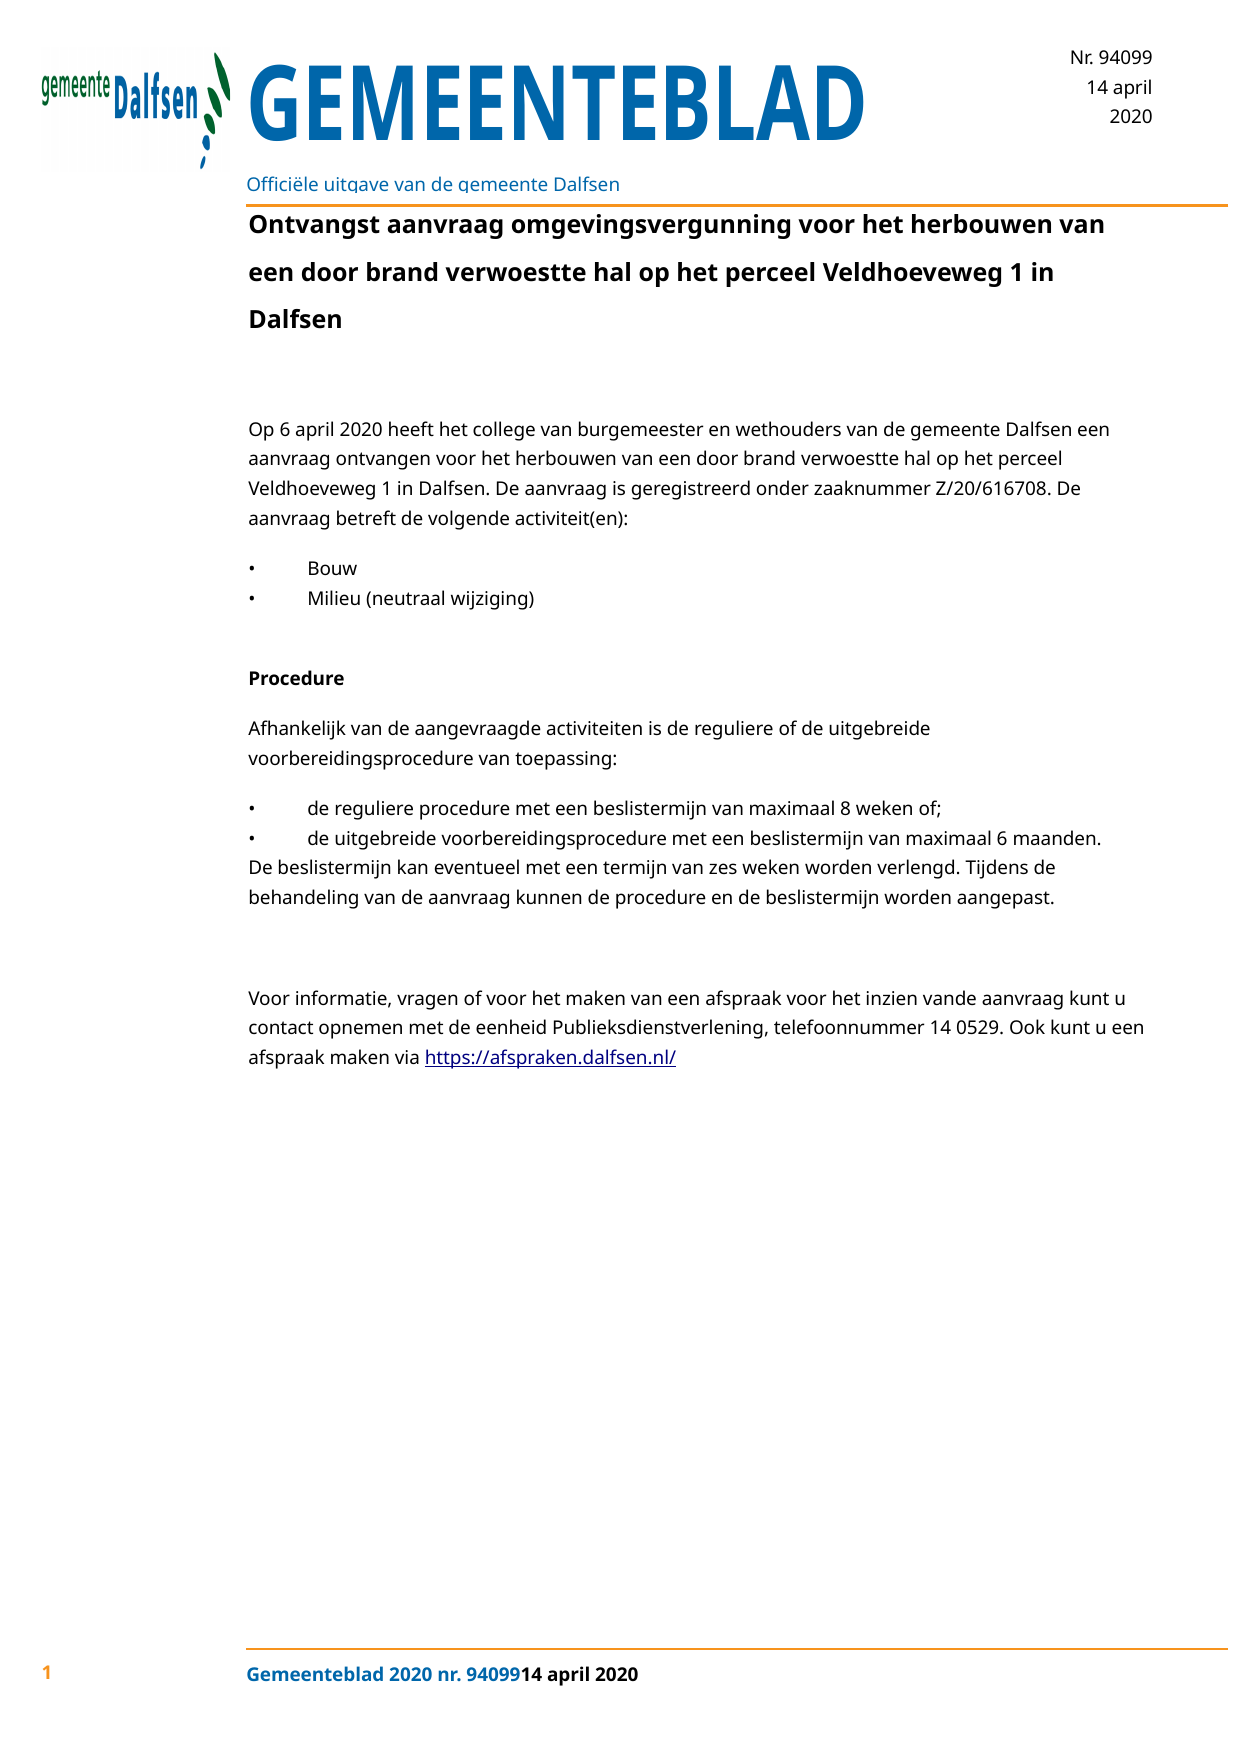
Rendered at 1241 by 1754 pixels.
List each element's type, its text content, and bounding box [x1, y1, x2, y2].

text De beslistermijn kan eventueel met een termijn van zes weken worden verlengd. Tijdens de behandeling van de aanvraag kunnen de procedure en de beslistermijn worden aangepast. [248, 854, 1152, 909]
list de reguliere procedure met een beslistermijn van maximaal 8 weken of; [248, 795, 1152, 821]
picture [41, 47, 231, 172]
list Bouw [248, 555, 1152, 581]
text Procedure [248, 665, 1152, 690]
list de uitgebreide voorbereidingsprocedure met een beslistermijn van maximaal 6 maanden. [248, 825, 1152, 850]
text Voor informatie, vragen of voor het maken van een afspraak voor het inzien vande aanvraag kunt u contact opnemen met de eenheid Publieksdienstverlening, telefoonnummer 14 0529. Ook kunt u een afspraak maken via https://afspraken.dalfsen.nl/ [248, 985, 1152, 1069]
text Op 6 april 2020 heeft het college van burgemeester en wethouders van de gemeente Dalfsen een aanvraag ontvangen voor het herbouwen van een door brand verwoestte hal op het perceel Veldhoeveweg 1 in Dalfsen. De aanvraag is geregistreerd onder zaaknummer Z/20/616708. De aanvraag betreft de volgende activiteit(en): [248, 416, 1152, 530]
text Ontvangst aanvraag omgevingsvergunning voor het herbouwen van een door brand verwoestte hal op het perceel Veldhoeveweg 1 in Dalfsen [248, 207, 1152, 336]
text Afhankelijk van de aangevraagde activiteiten is de reguliere of de uitgebreide voorbereidingsprocedure van toepassing: [248, 715, 1152, 770]
list Milieu (neutraal wijziging) [248, 585, 1152, 610]
